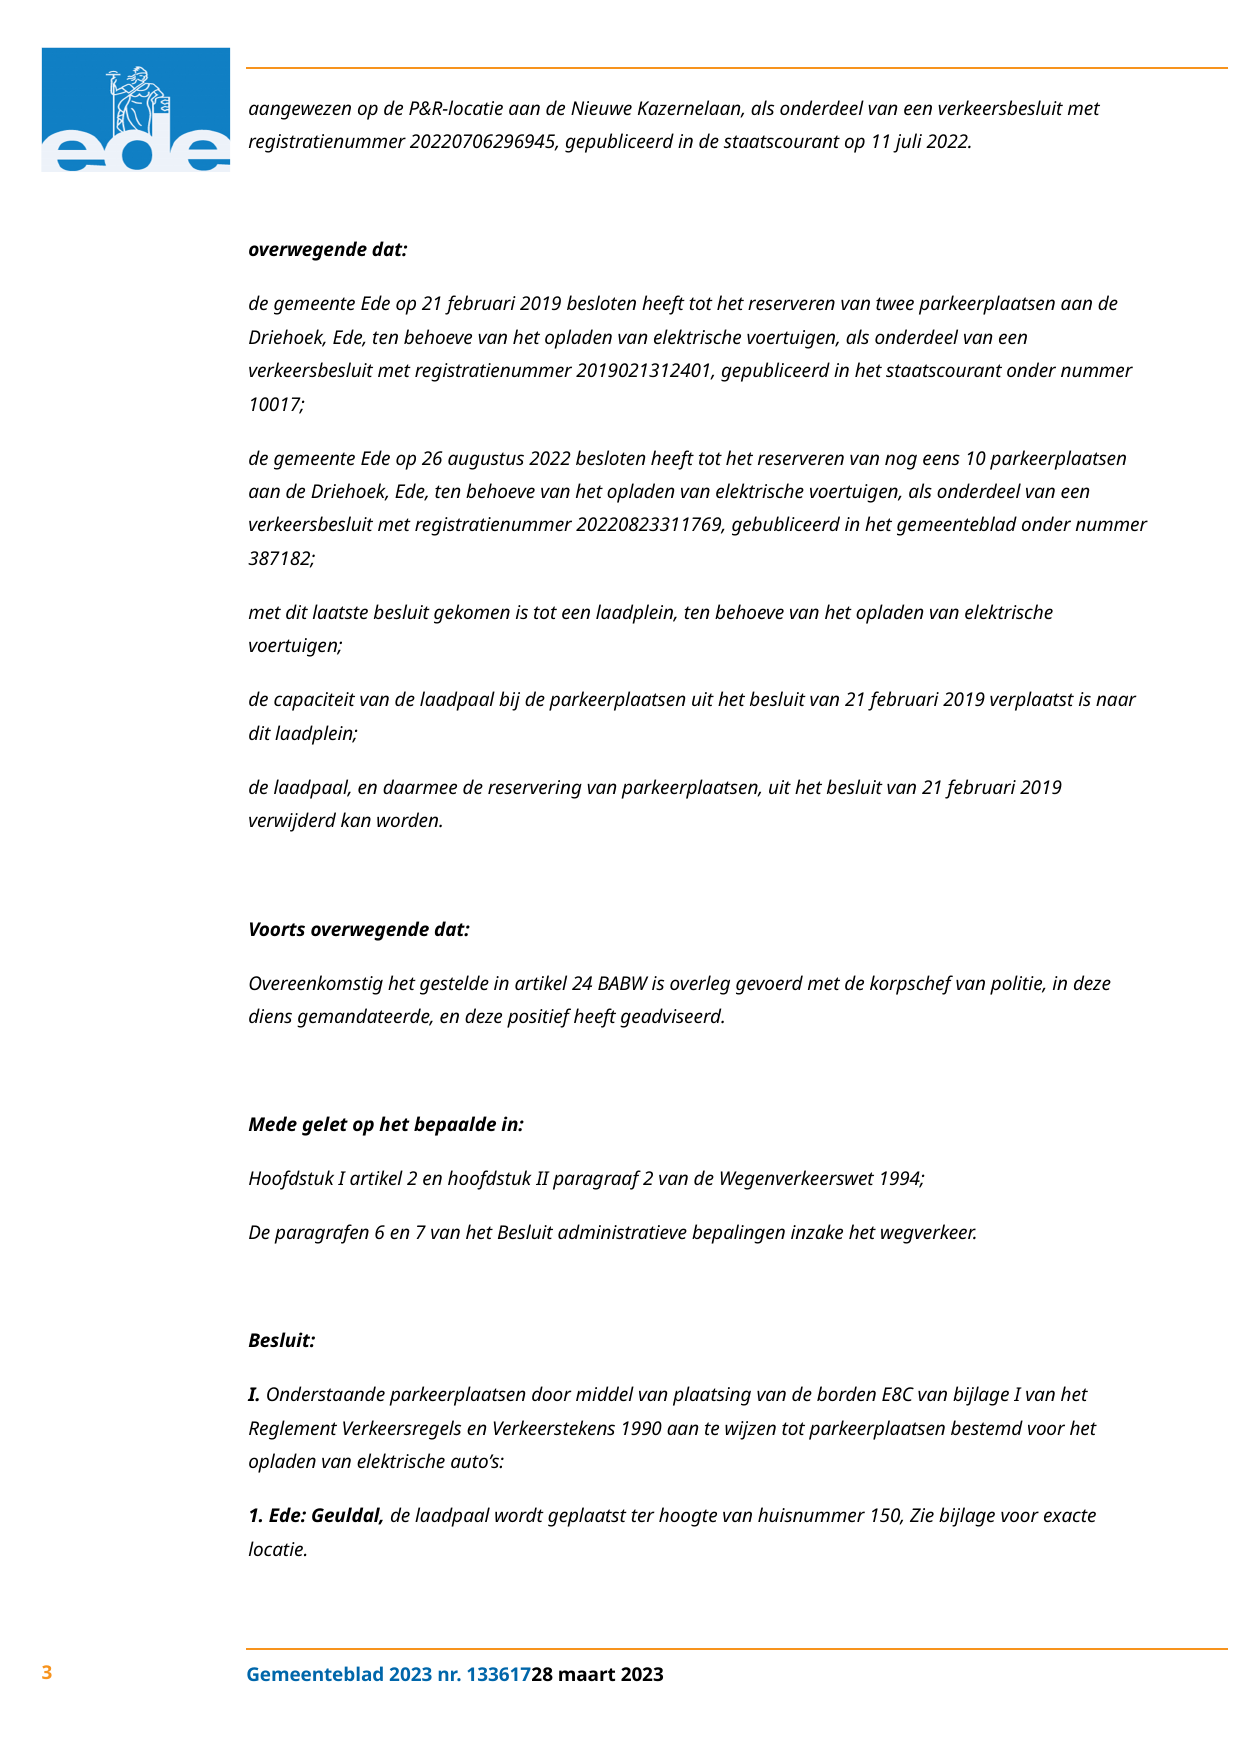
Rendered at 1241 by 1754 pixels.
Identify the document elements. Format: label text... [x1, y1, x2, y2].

text I. Onderstaande parkeerplaatsen door middel van plaatsing van de borden E8C van bijlage I van het Reglement Verkeersregels en Verkeerstekens 1990 aan te wijzen tot parkeerplaatsen bestemd voor het opladen van elektrische auto’s: [248, 1382, 1152, 1474]
text Overeenkomstig het gestelde in artikel 24 BABW is overleg gevoerd met de korpschef van politie, in deze diens gemandateerde, en deze positief heeft geadviseerd. [248, 970, 1152, 1029]
text de laadpaal, en daarmee de reservering van parkeerplaatsen, uit het besluit van 21 februari 2019 verwijderd kan worden. [248, 774, 1152, 833]
text Hoofdstuk I artikel 2 en hoofdstuk II paragraaf 2 van de Wegenverkeerswet 1994; [248, 1165, 1152, 1191]
text Voorts overwegende dat: [248, 916, 1152, 941]
text aangewezen op de P&R-locatie aan de Nieuwe Kazernelaan, als onderdeel van een verkeersbesluit met registratienummer 20220706296945, gepubliceerd in de staatscourant op 11 juli 2022. [248, 95, 1152, 154]
text overwegende dat: [248, 236, 1152, 262]
text De paragrafen 6 en 7 van het Besluit administratieve bepalingen inzake het wegverkeer. [248, 1219, 1152, 1245]
text Besluit: [248, 1328, 1152, 1353]
text de capaciteit van de laadpaal bij de parkeerplaatsen uit het besluit van 21 februari 2019 verplaatst is naar dit laadplein; [248, 687, 1152, 746]
text met dit laatste besluit gekomen is tot een laadplein, ten behoeve van het opladen van elektrische voertuigen; [248, 599, 1152, 658]
text de gemeente Ede op 26 augustus 2022 besloten heeft tot het reserveren van nog eens 10 parkeerplaatsen aan de Driehoek, Ede, ten behoeve van het opladen van elektrische voertuigen, als onderdeel van een verkeersbesluit met registratienummer 20220823311769, gebubliceerd in het gemeenteblad onder nummer 387182; [248, 445, 1152, 571]
picture [41, 47, 231, 172]
text 1. Ede: Geuldal, de laadpaal wordt geplaatst ter hoogte van huisnummer 150, Zie bijlage voor exacte locatie. [248, 1503, 1152, 1562]
text de gemeente Ede op 21 februari 2019 besloten heeft tot het reserveren van twee parkeerplaatsen aan de Driehoek, Ede, ten behoeve van het opladen van elektrische voertuigen, als onderdeel van een verkeersbesluit met registratienummer 2019021312401, gepubliceerd in het staatscourant onder nummer 10017; [248, 290, 1152, 416]
text Mede gelet op het bepaalde in: [248, 1111, 1152, 1137]
